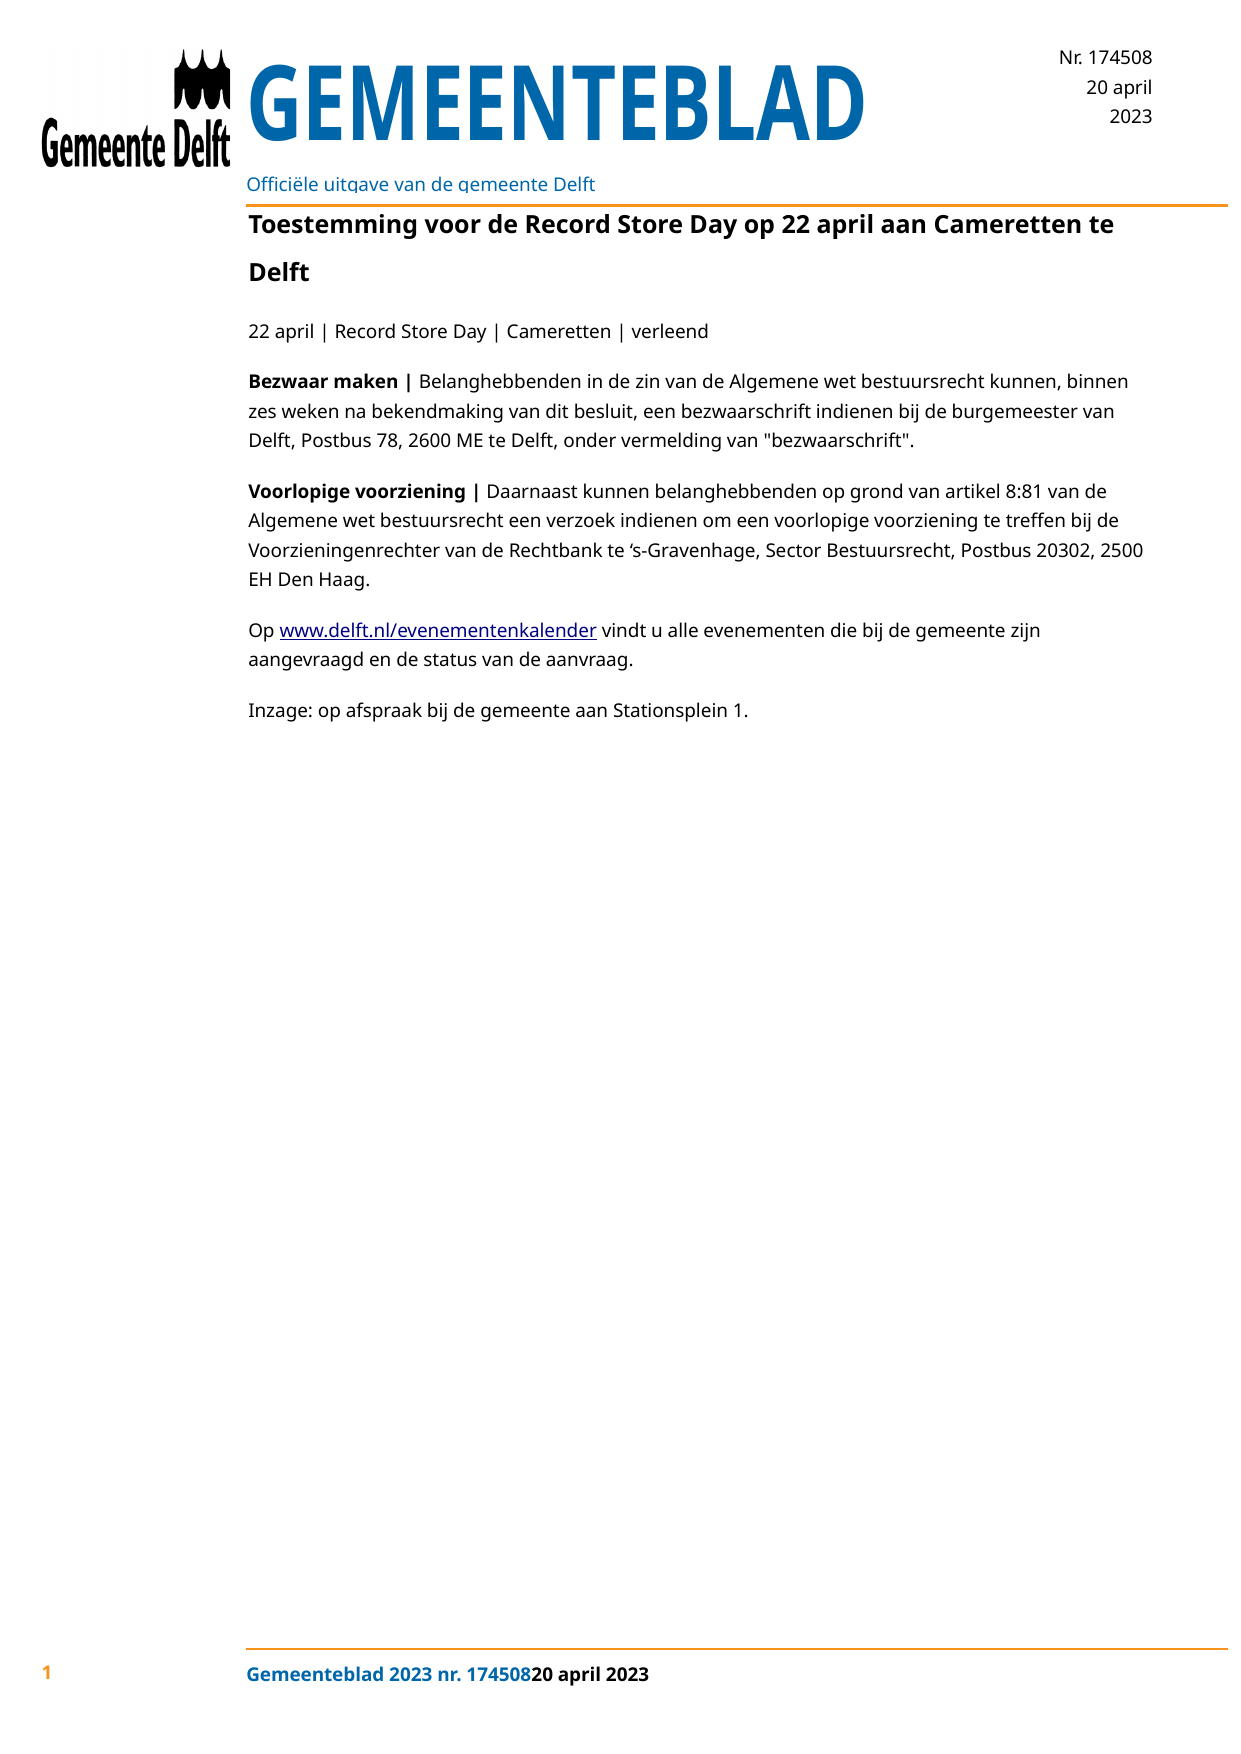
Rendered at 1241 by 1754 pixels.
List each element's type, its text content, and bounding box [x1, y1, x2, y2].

text Inzage: op afspraak bij de gemeente aan Stationsplein 1. [248, 697, 1152, 723]
text Toestemming voor de Record Store Day op 22 april aan Cameretten te Delft [248, 207, 1152, 288]
picture [41, 47, 231, 172]
text Op www.delft.nl/evenementenkalender vindt u alle evenementen die bij de gemeente zijn aangevraagd en de status van de aanvraag. [248, 617, 1152, 672]
text Bezwaar maken | Belanghebbenden in de zin van de Algemene wet bestuursrecht kunnen, binnen zes weken na bekendmaking van dit besluit, een bezwaarschrift indienen bij de burgemeester van Delft, Postbus 78, 2600 ME te Delft, onder vermelding van "bezwaarschrift". [248, 368, 1152, 453]
text 22 april | Record Store Day | Cameretten | verleend [248, 318, 1152, 344]
text Voorlopige voorziening | Daarnaast kunnen belanghebbenden op grond van artikel 8:81 van de Algemene wet bestuursrecht een verzoek indienen om een voorlopige voorziening te treffen bij de Voorzieningenrechter van de Rechtbank te ‘s-Gravenhage, Sector Bestuursrecht, Postbus 20302, 2500 EH Den Haag. [248, 478, 1152, 592]
